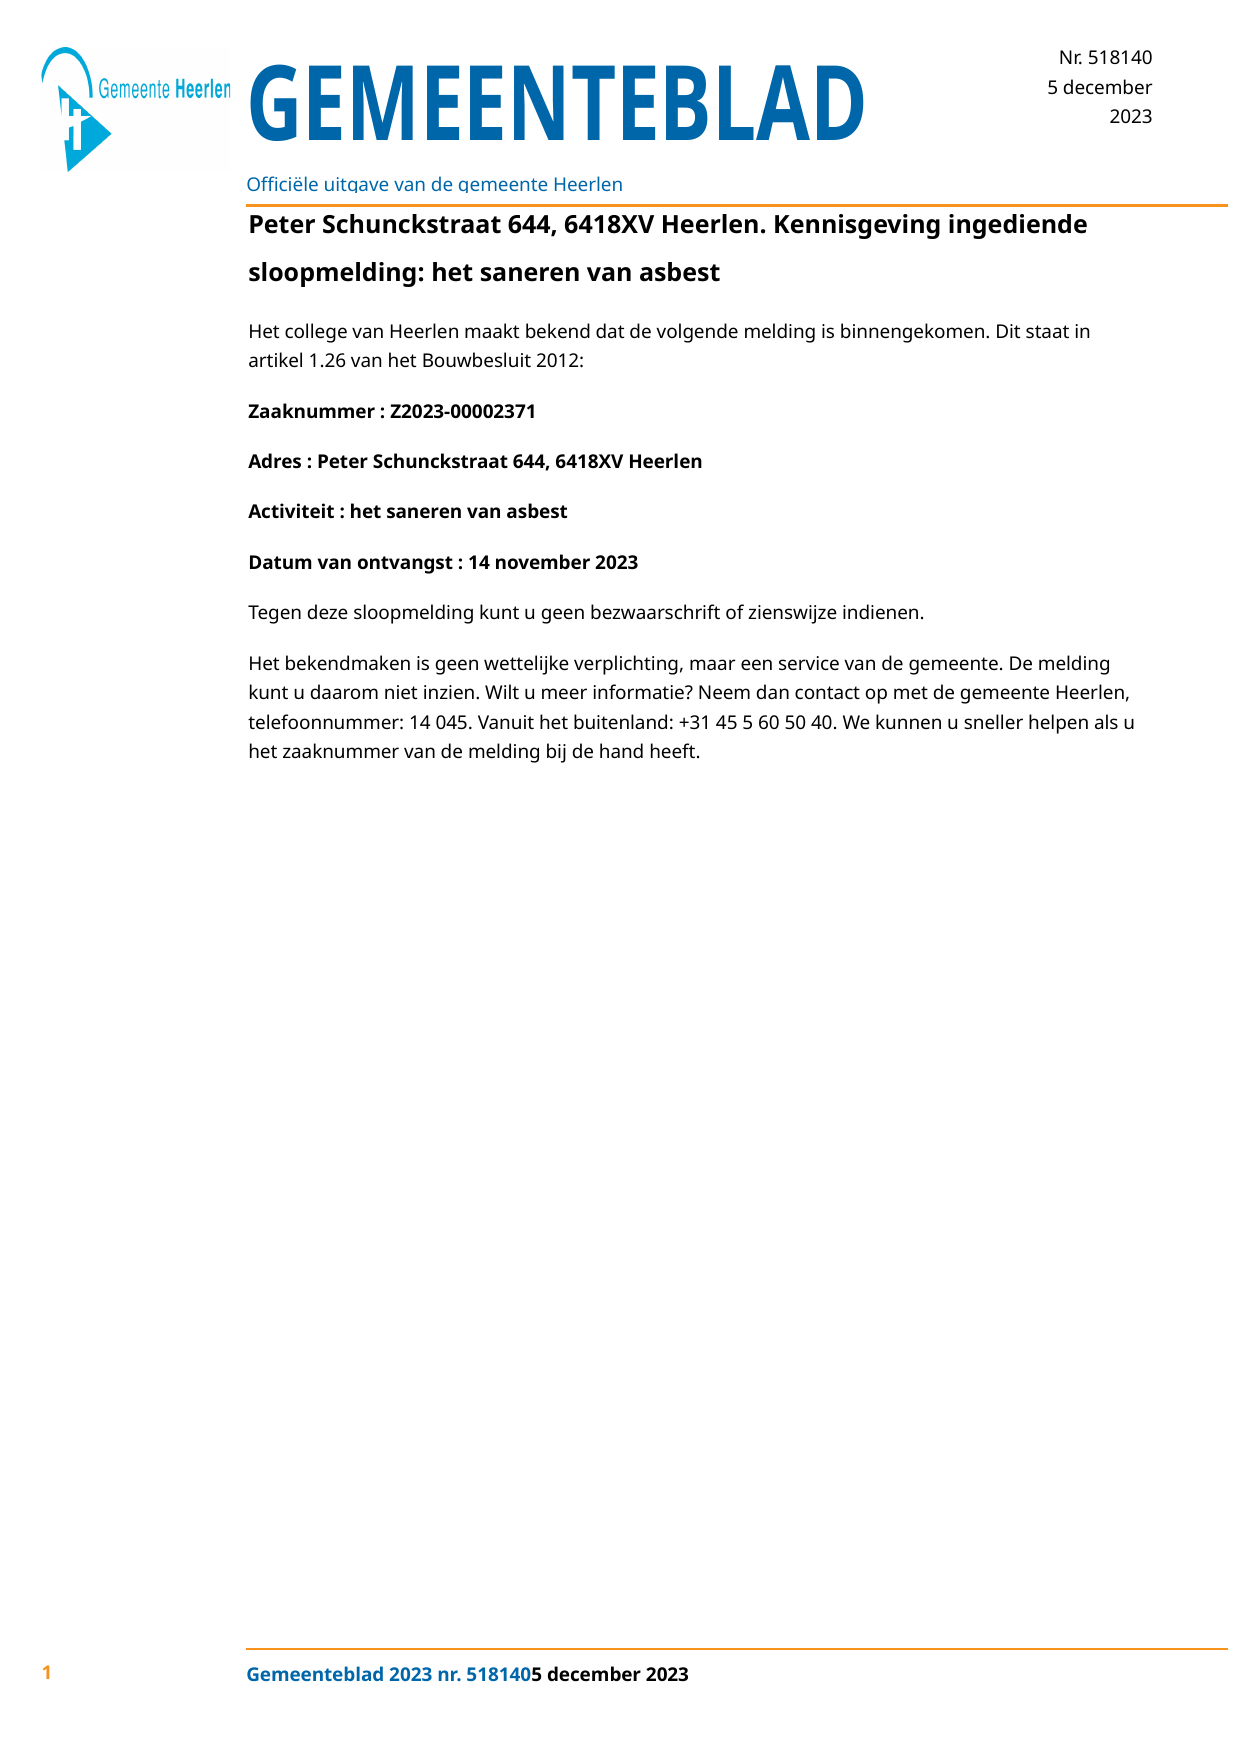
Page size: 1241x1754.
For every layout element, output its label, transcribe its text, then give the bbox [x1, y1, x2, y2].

text Het bekendmaken is geen wettelijke verplichting, maar een service van de gemeente. De melding kunt u daarom niet inzien. Wilt u meer informatie? Neem dan contact op met de gemeente Heerlen, telefoonnummer: 14 045. Vanuit het buitenland: +31 45 5 60 50 40. We kunnen u sneller helpen als u het zaaknummer van de melding bij de hand heeft. [248, 650, 1152, 764]
text Datum van ontvangst : 14 november 2023 [248, 549, 1152, 575]
picture [41, 47, 231, 172]
text Activiteit : het saneren van asbest [248, 499, 1152, 524]
text Adres : Peter Schunckstraat 644, 6418XV Heerlen [248, 448, 1152, 474]
text Zaaknummer : Z2023-00002371 [248, 398, 1152, 424]
picture [41, 47, 59, 70]
text Het college van Heerlen maakt bekend dat de volgende melding is binnengekomen. Dit staat in artikel 1.26 van het Bouwbesluit 2012: [248, 318, 1152, 373]
text Peter Schunckstraat 644, 6418XV Heerlen. Kennisgeving ingediende sloopmelding: het saneren van asbest [248, 207, 1152, 288]
text Tegen deze sloopmelding kunt u geen bezwaarschrift of zienswijze indienen. [248, 599, 1152, 625]
